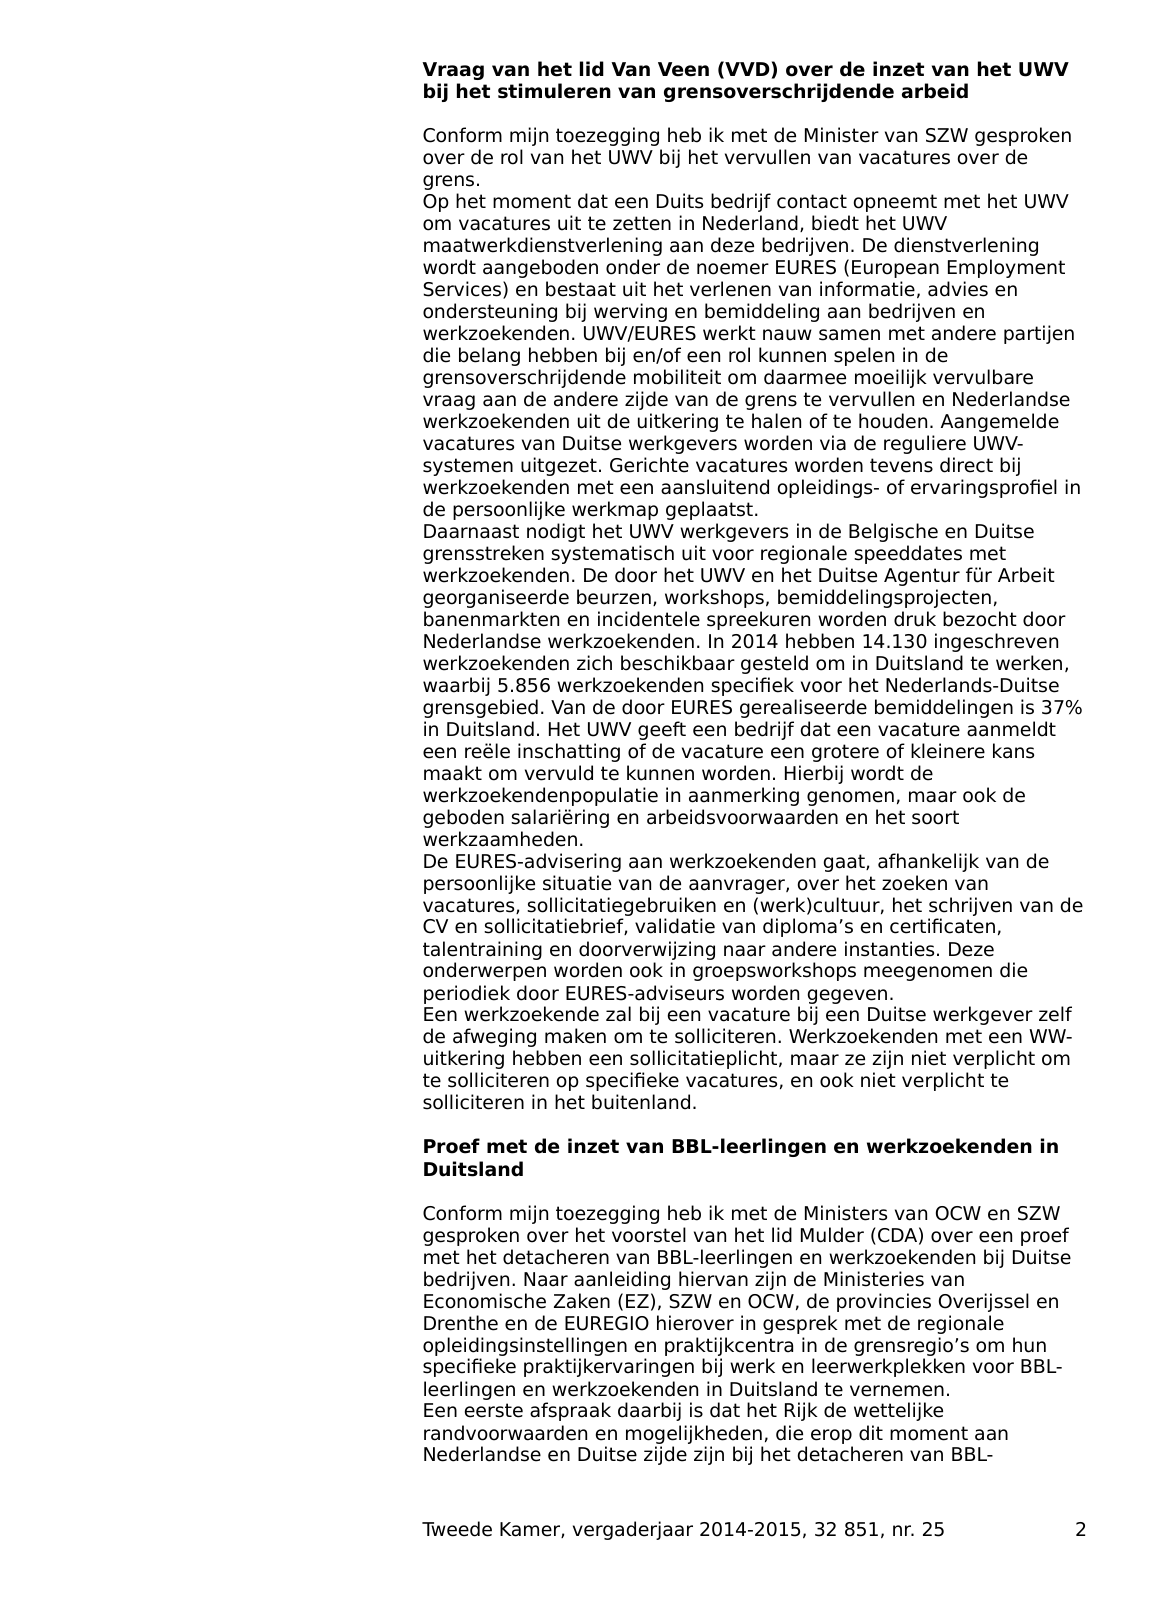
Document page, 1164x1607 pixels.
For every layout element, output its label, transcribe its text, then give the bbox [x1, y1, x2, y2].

text Een werkzoekende zal bij een vacature bij een Duitse werkgever zelf de afweging maken om te solliciteren. Werkzoekenden met een WW-uitkering hebben een sollicitatieplicht, maar ze zijn niet verplicht om te solliciteren op specifieke vacatures, en ook niet verplicht te solliciteren in het buitenland. [422, 1004, 1087, 1114]
text Een eerste afspraak daarbij is dat het Rijk de wettelijke randvoorwaarden en mogelijkheden, die erop dit moment aan Nederlandse en Duitse zijde zijn bij het detacheren van BBL- [422, 1400, 1087, 1466]
subtitle Proef met de inzet van BBL-leerlingen en werkzoekenden in Duitsland [422, 1136, 1087, 1180]
text Conform mijn toezegging heb ik met de Minister van SZW gesproken over de rol van het UWV bij het vervullen van vacatures over de grens. [422, 125, 1087, 191]
subtitle Vraag van het lid Van Veen (VVD) over de inzet van het UWV bij het stimuleren van grensoverschrijdende arbeid [422, 59, 1087, 103]
text Daarnaast nodigt het UWV werkgevers in de Belgische en Duitse grensstreken systematisch uit voor regionale speeddates met werkzoekenden. De door het UWV en het Duitse Agentur für Arbeit georganiseerde beurzen, workshops, bemiddelingsprojecten, banenmarkten en incidentele spreekuren worden druk bezocht door Nederlandse werkzoekenden. In 2014 hebben 14.130 ingeschreven werkzoekenden zich beschikbaar gesteld om in Duitsland te werken, waarbij 5.856 werkzoekenden specifiek voor het Nederlands-Duitse grensgebied. Van de door EURES gerealiseerde bemiddelingen is 37% in Duitsland. Het UWV geeft een bedrijf dat een vacature aanmeldt een reële inschatting of de vacature een grotere of kleinere kans maakt om vervuld te kunnen worden. Hierbij wordt de werkzoekendenpopulatie in aanmerking genomen, maar ook de geboden salariëring en arbeidsvoorwaarden en het soort werkzaamheden. [422, 521, 1087, 851]
text Op het moment dat een Duits bedrijf contact opneemt met het UWV om vacatures uit te zetten in Nederland, biedt het UWV maatwerkdienstverlening aan deze bedrijven. De dienstverlening wordt aangeboden onder de noemer EURES (European Employment Services) en bestaat uit het verlenen van informatie, advies en ondersteuning bij werving en bemiddeling aan bedrijven en werkzoekenden. UWV/EURES werkt nauw samen met andere partijen die belang hebben bij en/of een rol kunnen spelen in de grensoverschrijdende mobiliteit om daarmee moeilijk vervulbare vraag aan de andere zijde van de grens te vervullen en Nederlandse werkzoekenden uit de uitkering te halen of te houden. Aangemelde vacatures van Duitse werkgevers worden via de reguliere UWV-systemen uitgezet. Gerichte vacatures worden tevens direct bij werkzoekenden met een aansluitend opleidings- of ervaringsprofiel in de persoonlijke werkmap geplaatst. [422, 191, 1087, 521]
text De EURES-advisering aan werkzoekenden gaat, afhankelijk van de persoonlijke situatie van de aanvrager, over het zoeken van vacatures, sollicitatiegebruiken en (werk)cultuur, het schrijven van de CV en sollicitatiebrief, validatie van diploma’s en certificaten, talentraining en doorverwijzing naar andere instanties. Deze onderwerpen worden ook in groepsworkshops meegenomen die periodiek door EURES-adviseurs worden gegeven. [422, 851, 1087, 1004]
text Conform mijn toezegging heb ik met de Ministers van OCW en SZW gesproken over het voorstel van het lid Mulder (CDA) over een proef met het detacheren van BBL-leerlingen en werkzoekenden bij Duitse bedrijven. Naar aanleiding hiervan zijn de Ministeries van Economische Zaken (EZ), SZW en OCW, de provincies Overijssel en Drenthe en de EUREGIO hierover in gesprek met de regionale opleidingsinstellingen en praktijkcentra in de grensregio’s om hun specifieke praktijkervaringen bij werk en leerwerkplekken voor BBL-leerlingen en werkzoekenden in Duitsland te vernemen. [422, 1203, 1087, 1400]
